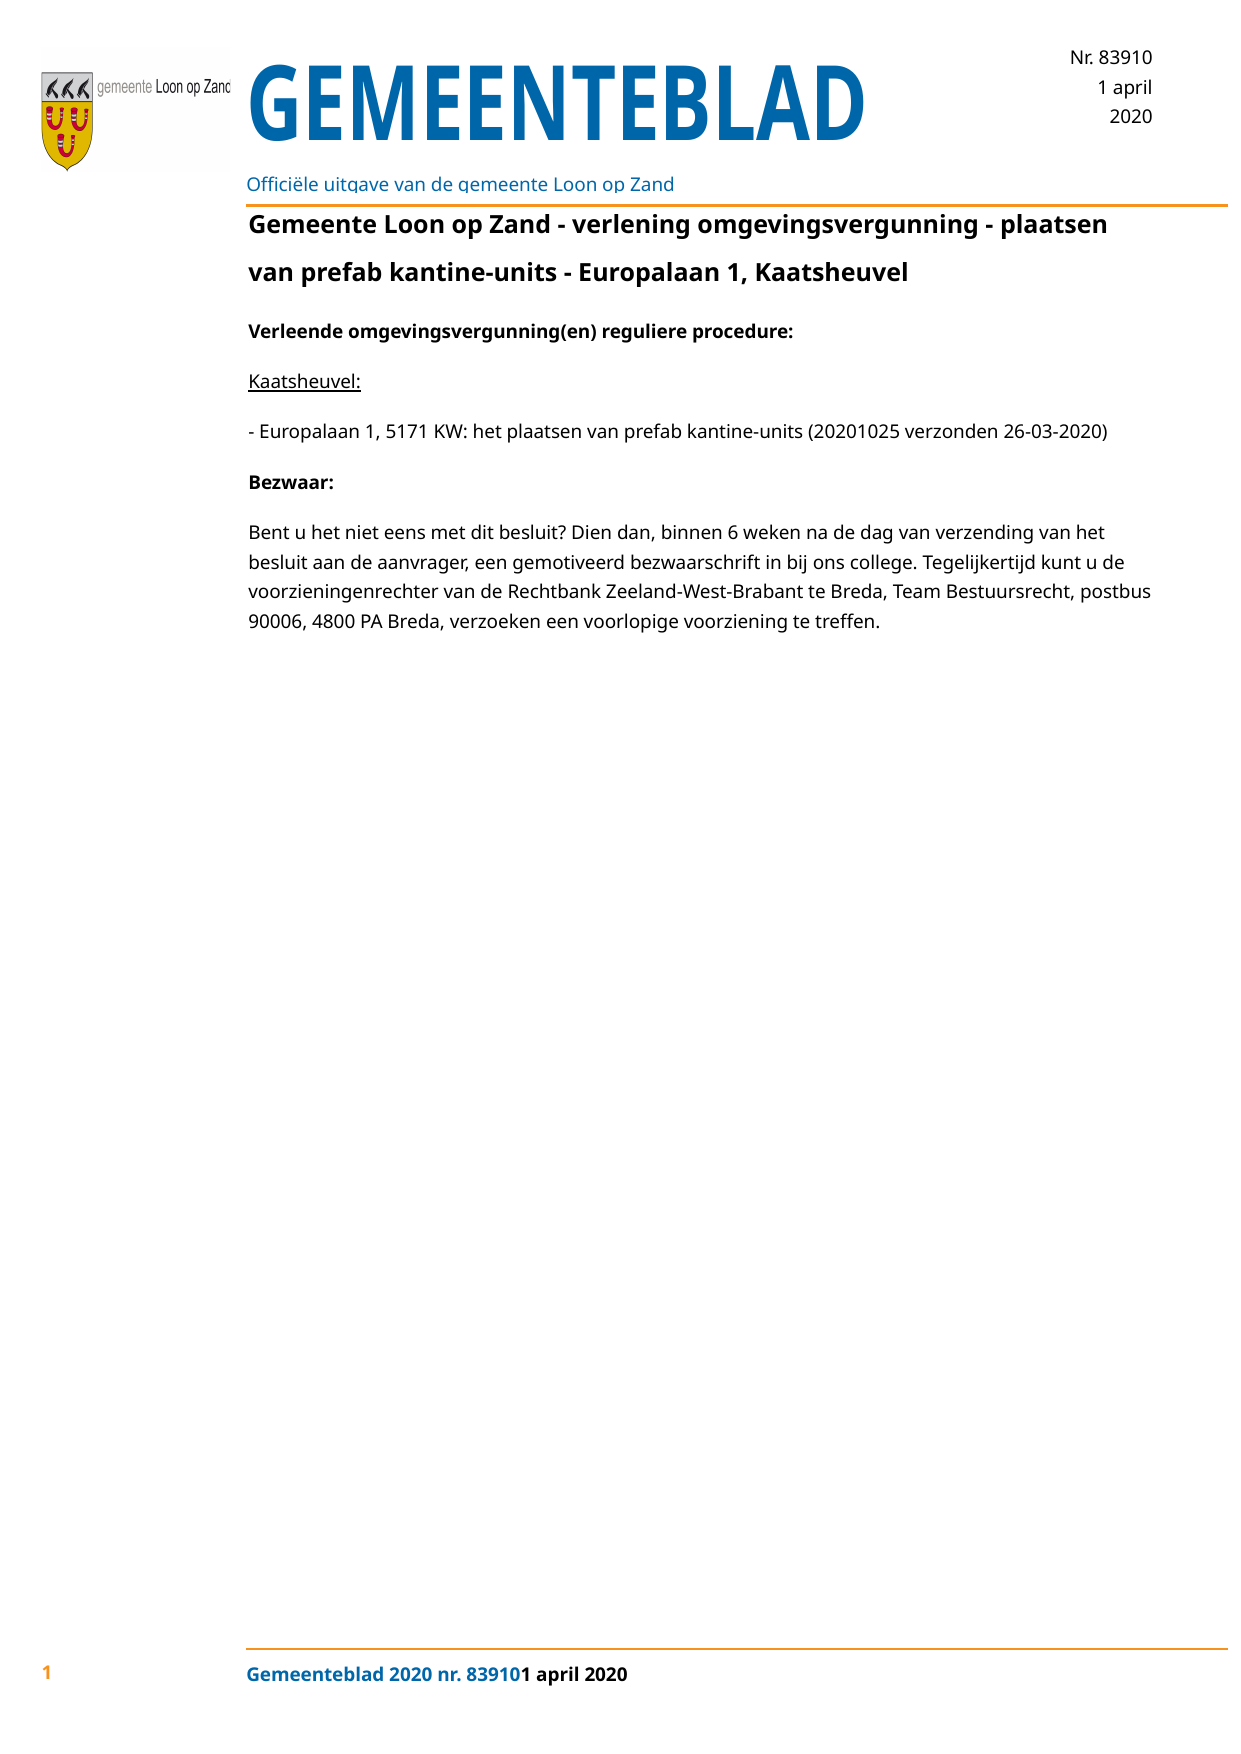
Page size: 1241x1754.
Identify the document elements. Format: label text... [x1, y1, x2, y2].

text Gemeente Loon op Zand - verlening omgevingsvergunning - plaatsen van prefab kantine-units - Europalaan 1, Kaatsheuvel [248, 207, 1152, 288]
text Bent u het niet eens met dit besluit? Dien dan, binnen 6 weken na de dag van verzending van het besluit aan de aanvrager, een gemotiveerd bezwaarschrift in bij ons college. Tegelijkertijd kunt u de voorzieningenrechter van de Rechtbank Zeeland-West-Brabant te Breda, Team Bestuursrecht, postbus 90006, 4800 PA Breda, verzoeken een voorlopige voorziening te treffen. [248, 519, 1152, 634]
picture [41, 47, 231, 172]
text - Europalaan 1, 5171 KW: het plaatsen van prefab kantine-units (20201025 verzonden 26-03-2020) [248, 419, 1152, 444]
text Kaatsheuvel: [248, 368, 1152, 394]
text Bezwaar: [248, 469, 1152, 495]
text Verleende omgevingsvergunning(en) reguliere procedure: [248, 318, 1152, 344]
